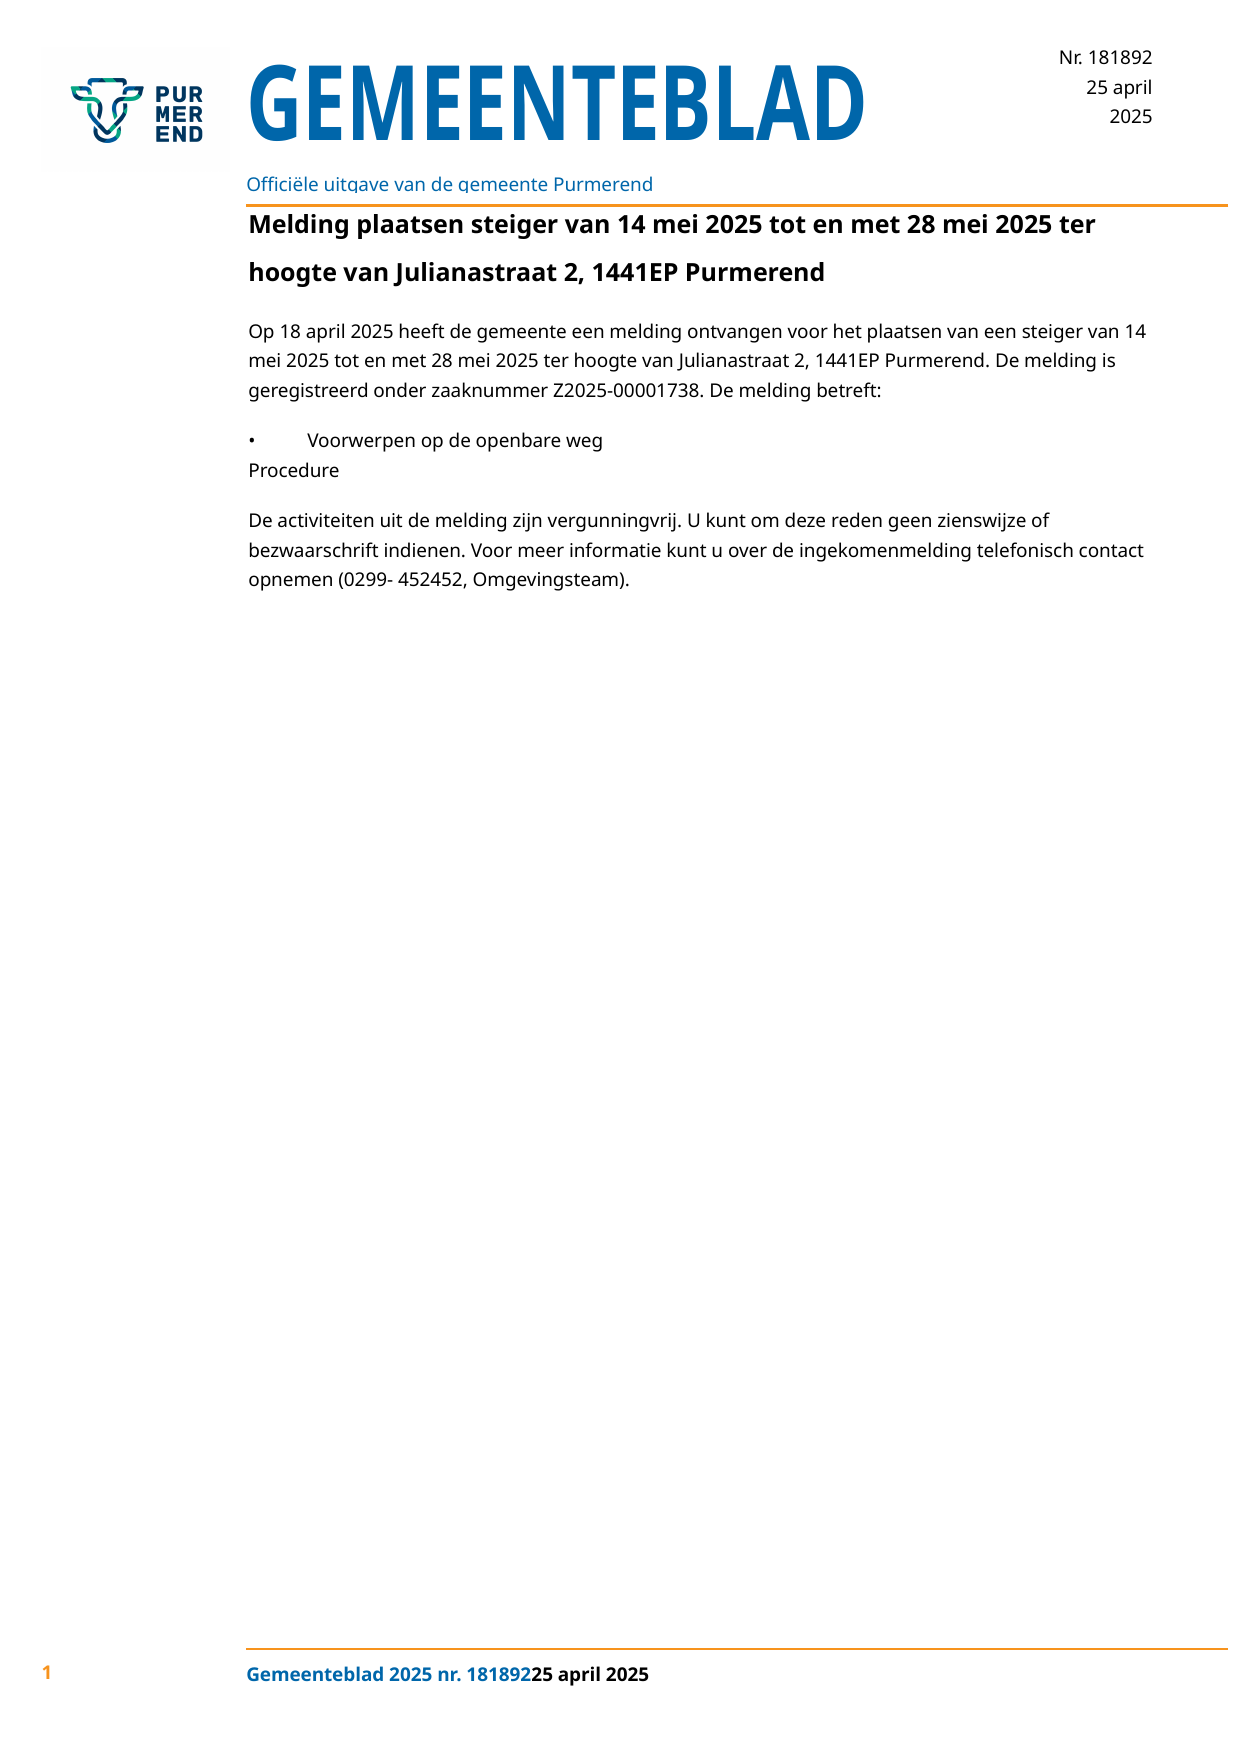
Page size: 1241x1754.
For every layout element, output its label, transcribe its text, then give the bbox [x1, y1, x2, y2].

text Procedure [248, 457, 1152, 483]
text Op 18 april 2025 heeft de gemeente een melding ontvangen voor het plaatsen van een steiger van 14 mei 2025 tot en met 28 mei 2025 ter hoogte van Julianastraat 2, 1441EP Purmerend. De melding is geregistreerd onder zaaknummer Z2025-00001738. De melding betreft: [248, 318, 1152, 403]
text Melding plaatsen steiger van 14 mei 2025 tot en met 28 mei 2025 ter hoogte van Julianastraat 2, 1441EP Purmerend [248, 207, 1152, 288]
text De activiteiten uit de melding zijn vergunningvrij. U kunt om deze reden geen zienswijze of bezwaarschrift indienen. Voor meer informatie kunt u over de ingekomenmelding telefonisch contact opnemen (0299- 452452, Omgevingsteam). [248, 507, 1152, 592]
list Voorwerpen op de openbare weg [248, 427, 1152, 453]
picture [41, 47, 231, 172]
